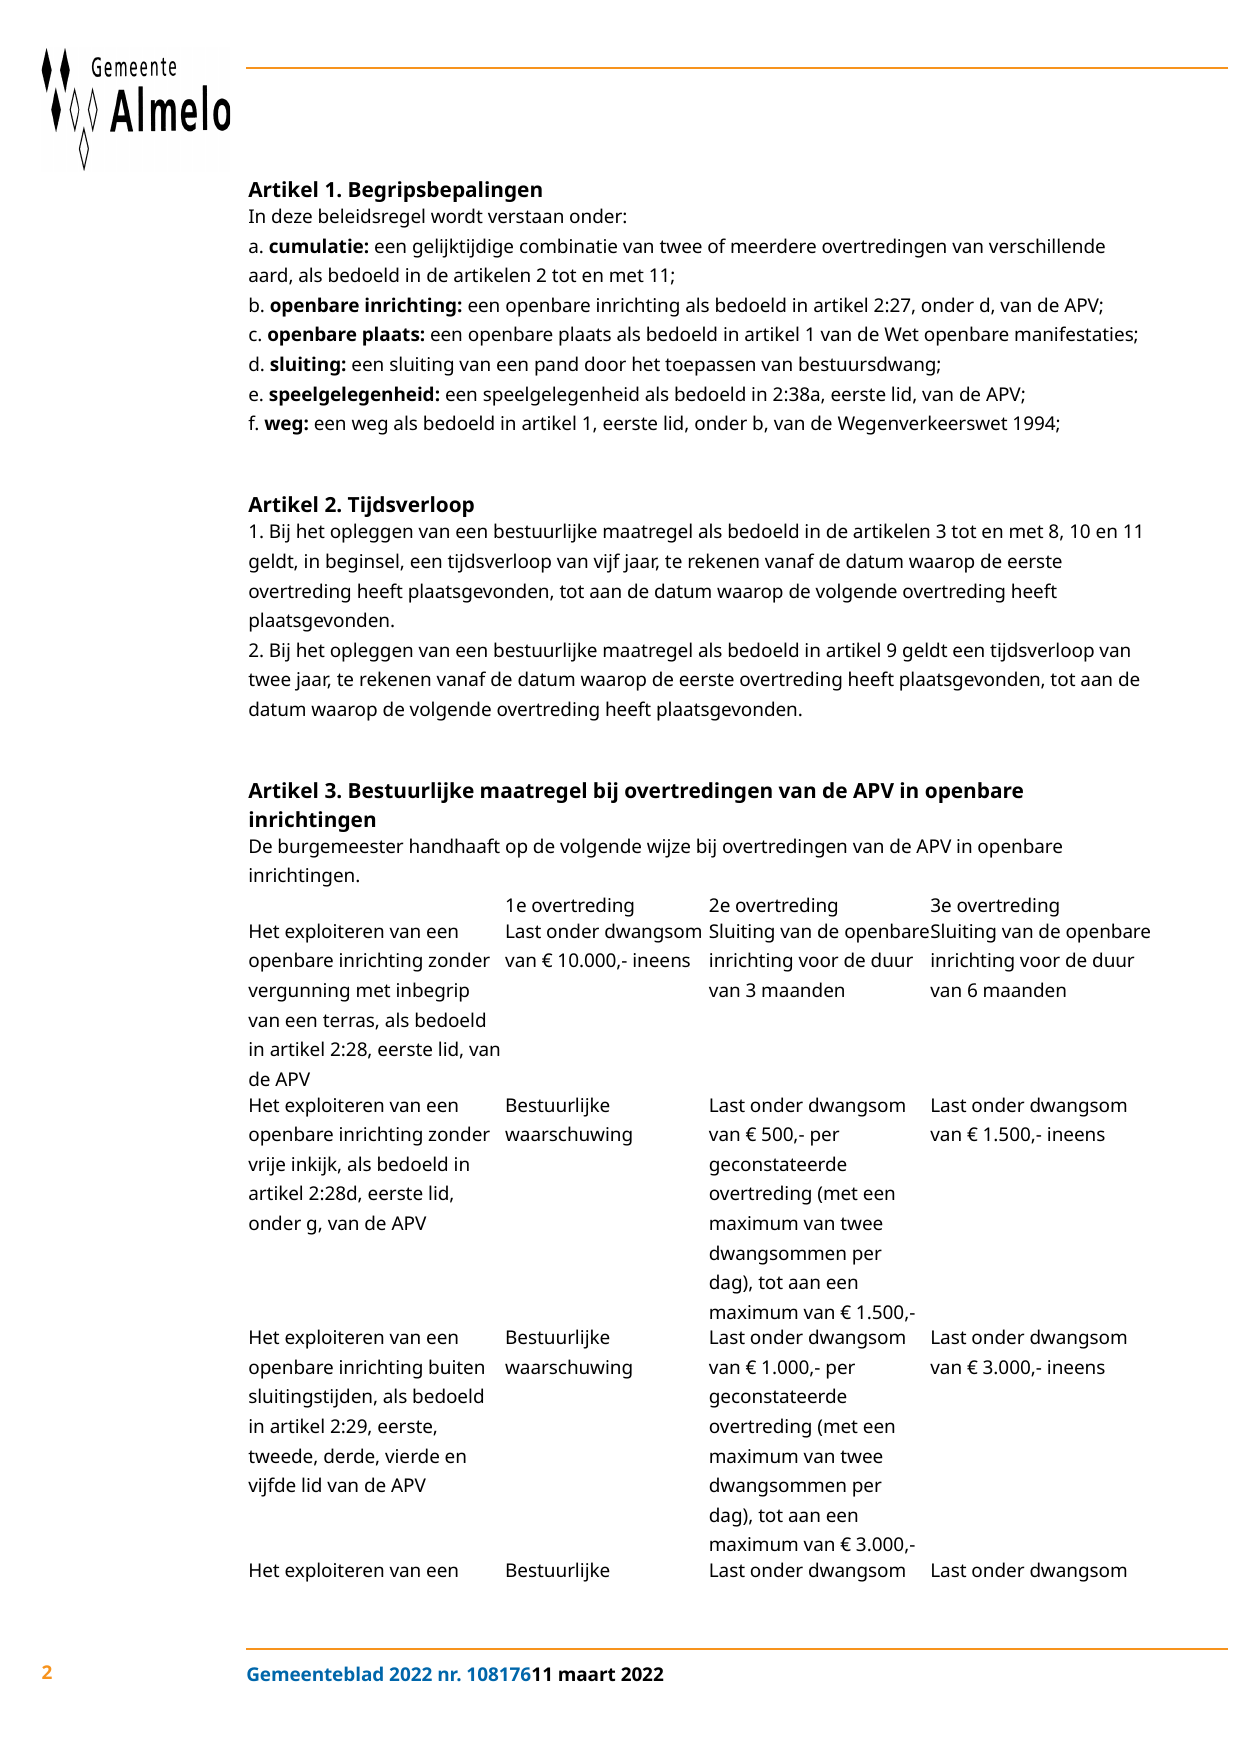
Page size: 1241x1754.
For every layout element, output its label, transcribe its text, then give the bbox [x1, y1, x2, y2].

picture [41, 47, 231, 172]
table_cell Bestuurlijke waarschuwing [505, 1092, 709, 1324]
text d. sluiting: een sluiting van een pand door het toepassen van bestuursdwang; [248, 351, 1152, 377]
text b. openbare inrichting: een openbare inrichting als bedoeld in artikel 2:27, onder d, van de APV; [248, 292, 1152, 318]
text In deze beleidsregel wordt verstaan onder: [248, 203, 1152, 229]
table_cell Last onder dwangsom van € 1.000,- per geconstateerde overtreding (met een maximum van twee dwangsommen per dag), tot aan een maximum van € 3.000,- [709, 1325, 930, 1557]
table_cell Het exploiteren van een openbare inrichting zonder vrije inkijk, als bedoeld in artikel 2:28d, eerste lid, onder g, van de APV [248, 1092, 505, 1324]
table_cell Het exploiteren van een [248, 1558, 505, 1583]
text Artikel 3. Bestuurlijke maatregel bij overtredingen van de APV in openbare inrichtingen [248, 776, 1152, 833]
text Artikel 1. Begripsbepalingen [248, 175, 1152, 203]
table_cell Last onder dwangsom van € 10.000,- ineens [505, 918, 709, 1092]
table_cell Het exploiteren van een openbare inrichting zonder vergunning met inbegrip van een terras, als bedoeld in artikel 2:28, eerste lid, van de APV [248, 918, 505, 1092]
table_header [248, 893, 505, 918]
table_cell Bestuurlijke [505, 1558, 709, 1583]
table_cell Sluiting van de openbare inrichting voor de duur van 3 maanden [709, 918, 930, 1092]
table_cell Last onder dwangsom [930, 1558, 1152, 1583]
table_header 1e overtreding [505, 893, 709, 918]
text f. weg: een weg als bedoeld in artikel 1, eerste lid, onder b, van de Wegenverkeerswet 1994; [248, 410, 1152, 436]
text e. speelgelegenheid: een speelgelegenheid als bedoeld in 2:38a, eerste lid, van de APV; [248, 381, 1152, 406]
table_cell Last onder dwangsom [709, 1558, 930, 1583]
text c. openbare plaats: een openbare plaats als bedoeld in artikel 1 van de Wet openbare manifestaties; [248, 322, 1152, 347]
table_header 3e overtreding [930, 893, 1152, 918]
table_cell Het exploiteren van een openbare inrichting buiten sluitingstijden, als bedoeld in artikel 2:29, eerste, tweede, derde, vierde en vijfde lid van de APV [248, 1325, 505, 1557]
table_cell Bestuurlijke waarschuwing [505, 1325, 709, 1557]
table_cell Last onder dwangsom van € 500,- per geconstateerde overtreding (met een maximum van twee dwangsommen per dag), tot aan een maximum van € 1.500,- [709, 1092, 930, 1324]
text Artikel 2. Tijdsverloop [248, 490, 1152, 519]
text 2. Bij het opleggen van een bestuurlijke maatregel als bedoeld in artikel 9 geldt een tijdsverloop van twee jaar, te rekenen vanaf de datum waarop de eerste overtreding heeft plaatsgevonden, tot aan de datum waarop de volgende overtreding heeft plaatsgevonden. [248, 637, 1152, 722]
table_cell Last onder dwangsom van € 3.000,- ineens [930, 1325, 1152, 1557]
table_cell Last onder dwangsom van € 1.500,- ineens [930, 1092, 1152, 1324]
table_cell Sluiting van de openbare inrichting voor de duur van 6 maanden [930, 918, 1152, 1092]
text De burgemeester handhaaft op de volgende wijze bij overtredingen van de APV in openbare inrichtingen. [248, 833, 1152, 888]
text a. cumulatie: een gelijktijdige combinatie van twee of meerdere overtredingen van verschillende aard, als bedoeld in de artikelen 2 tot en met 11; [248, 233, 1152, 288]
text 1. Bij het opleggen van een bestuurlijke maatregel als bedoeld in de artikelen 3 tot en met 8, 10 en 11 geldt, in beginsel, een tijdsverloop van vijf jaar, te rekenen vanaf de datum waarop de eerste overtreding heeft plaatsgevonden, tot aan de datum waarop de volgende overtreding heeft plaatsgevonden. [248, 519, 1152, 633]
table_header 2e overtreding [709, 893, 930, 918]
